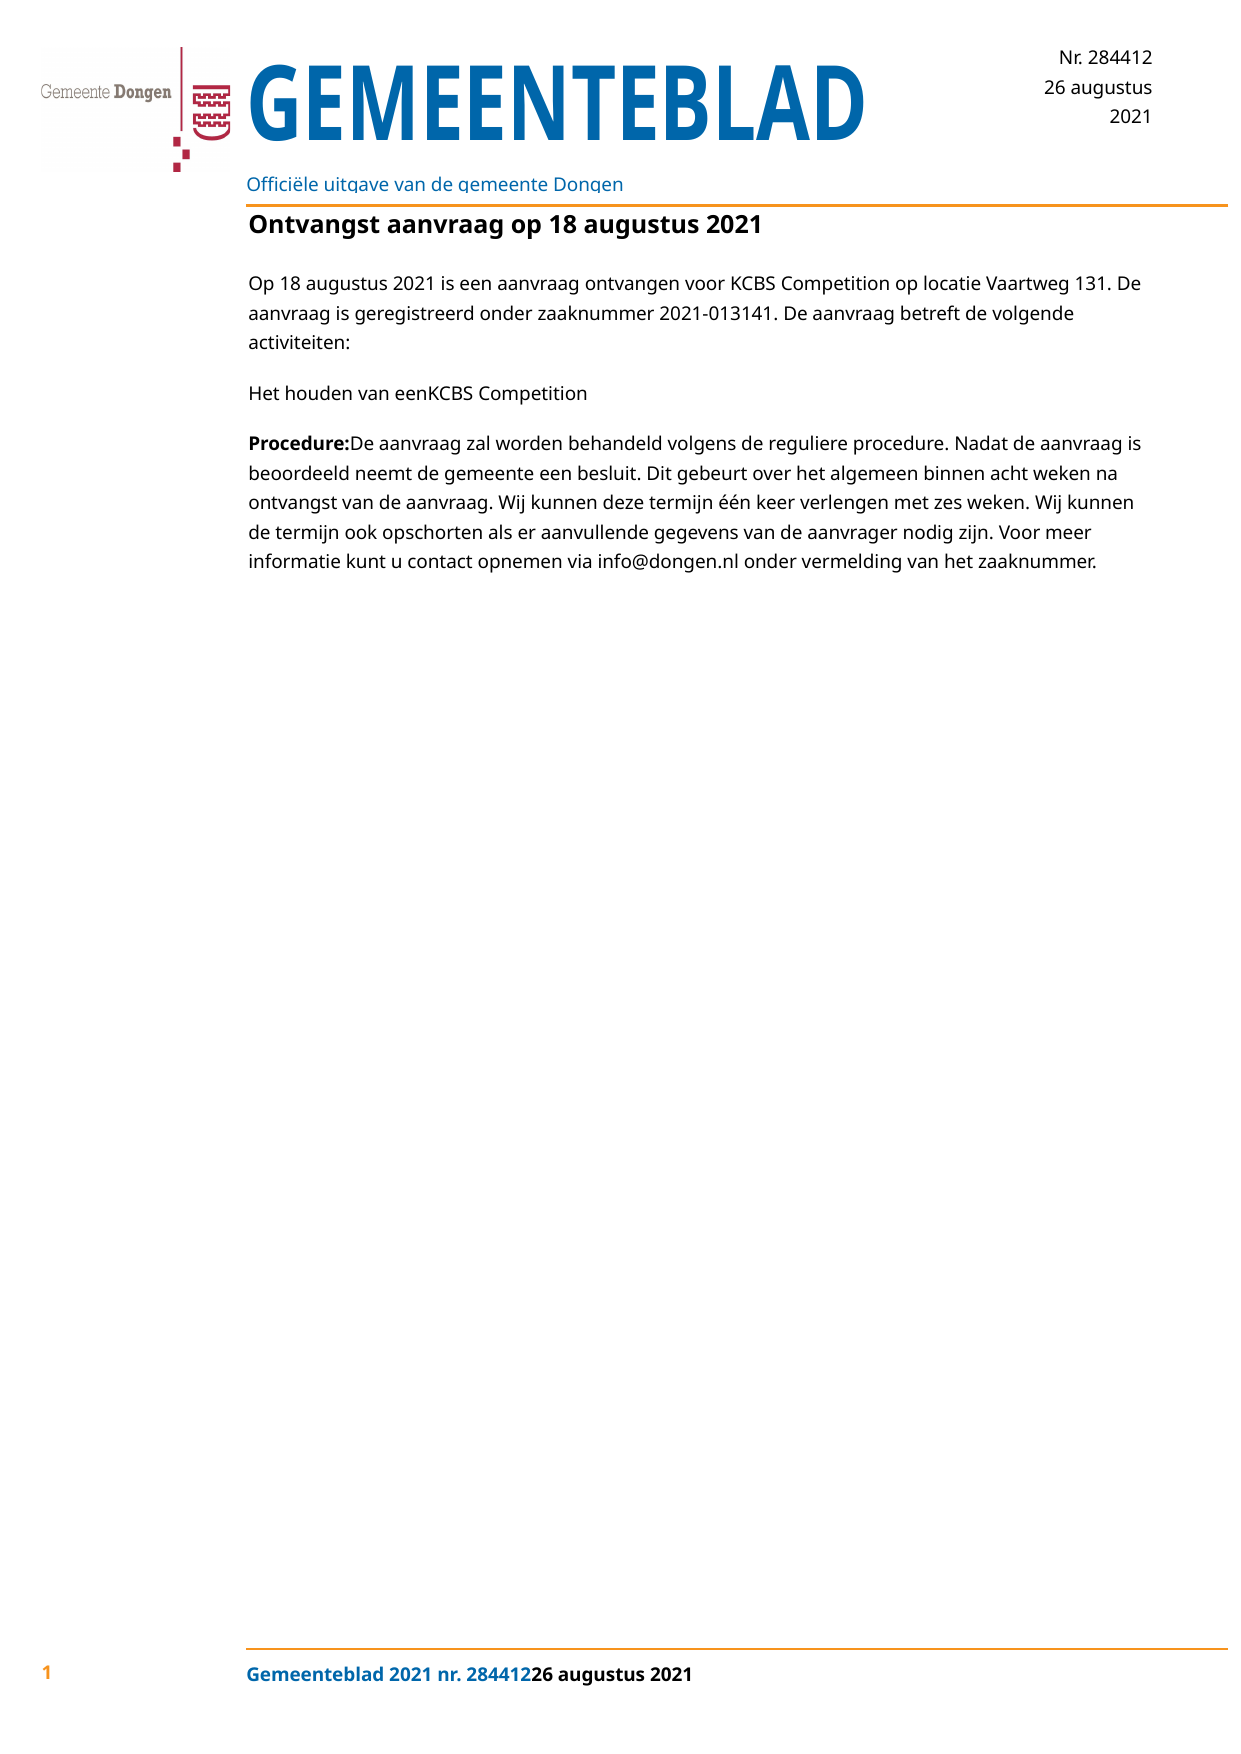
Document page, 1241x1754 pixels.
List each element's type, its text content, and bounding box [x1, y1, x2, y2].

picture [41, 47, 231, 172]
text Het houden van eenKCBS Competition [248, 380, 1152, 406]
text Procedure:De aanvraag zal worden behandeld volgens de reguliere procedure. Nadat de aanvraag is beoordeeld neemt de gemeente een besluit. Dit gebeurt over het algemeen binnen acht weken na ontvangst van de aanvraag. Wij kunnen deze termijn één keer verlengen met zes weken. Wij kunnen de termijn ook opschorten als er aanvullende gegevens van de aanvrager nodig zijn. Voor meer informatie kunt u contact opnemen via info@dongen.nl onder vermelding van het zaaknummer. [248, 430, 1152, 574]
text Ontvangst aanvraag op 18 augustus 2021 [248, 207, 1152, 241]
text Op 18 augustus 2021 is een aanvraag ontvangen voor KCBS Competition op locatie Vaartweg 131. De aanvraag is geregistreerd onder zaaknummer 2021-013141. De aanvraag betreft de volgende activiteiten: [248, 270, 1152, 355]
